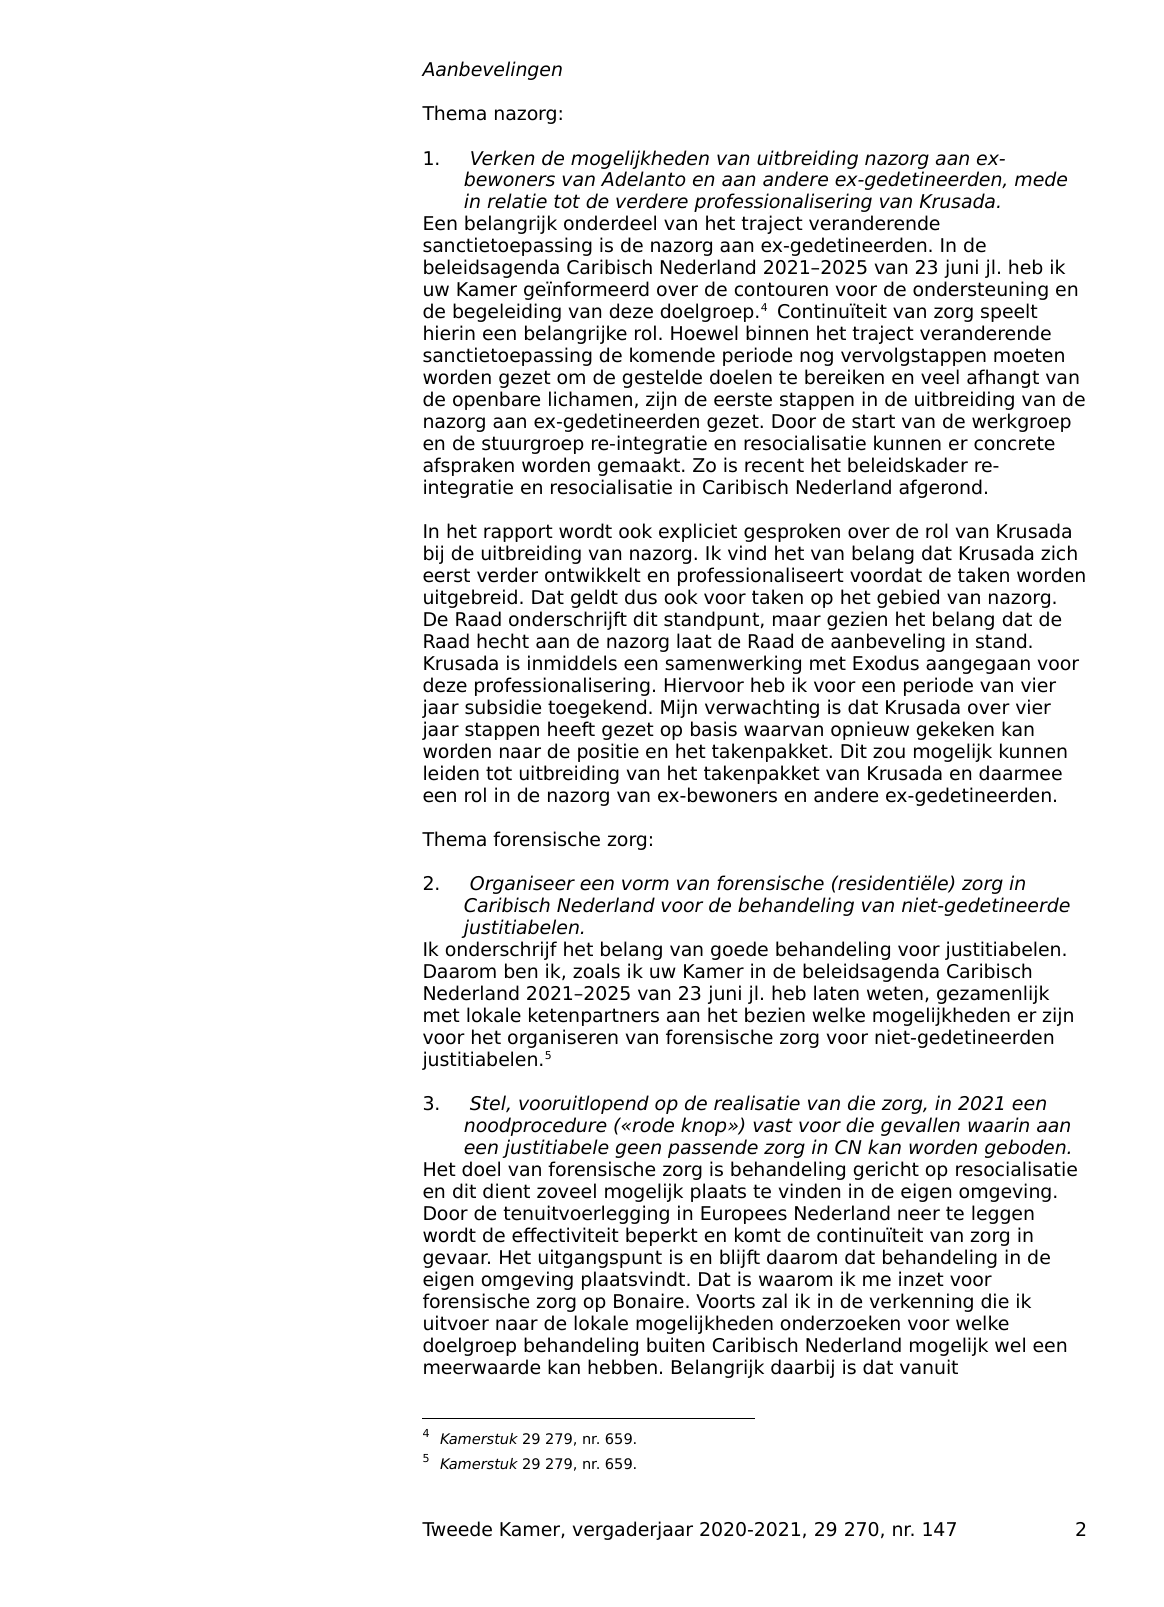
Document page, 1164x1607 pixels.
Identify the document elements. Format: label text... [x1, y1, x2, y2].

text Ik onderschrijf het belang van goede behandeling voor justitiabelen. Daarom ben ik, zoals ik uw Kamer in de beleidsagenda Caribisch Nederland 2021–2025 van 23 juni jl. heb laten weten, gezamenlijk met lokale ketenpartners aan het bezien welke mogelijkheden er zijn voor het organiseren van forensische zorg voor niet-gedetineerden justitiabelen. [422, 939, 1087, 1071]
text In het rapport wordt ook expliciet gesproken over de rol van Krusada bij de uitbreiding van nazorg. Ik vind het van belang dat Krusada zich eerst verder ontwikkelt en professionaliseert voordat de taken worden uitgebreid. Dat geldt dus ook voor taken op het gebied van nazorg. De Raad onderschrijft dit standpunt, maar gezien het belang dat de Raad hecht aan de nazorg laat de Raad de aanbeveling in stand. Krusada is inmiddels een samenwerking met Exodus aangegaan voor deze professionalisering. Hiervoor heb ik voor een periode van vier jaar subsidie toegekend. Mijn verwachting is dat Krusada over vier jaar stappen heeft gezet op basis waarvan opnieuw gekeken kan worden naar de positie en het takenpakket. Dit zou mogelijk kunnen leiden tot uitbreiding van het takenpakket van Krusada en daarmee een rol in de nazorg van ex-bewoners en andere ex-gedetineerden. [422, 521, 1087, 807]
text Het doel van forensische zorg is behandeling gericht op resocialisatie en dit dient zoveel mogelijk plaats te vinden in de eigen omgeving. Door de tenuitvoerlegging in Europees Nederland neer te leggen wordt de effectiviteit beperkt en komt de continuïteit van zorg in gevaar. Het uitgangspunt is en blijft daarom dat behandeling in de eigen omgeving plaatsvindt. Dat is waarom ik me inzet voor forensische zorg op Bonaire. Voorts zal ik in de verkenning die ik uitvoer naar de lokale mogelijkheden onderzoeken voor welke doelgroep behandeling buiten Caribisch Nederland mogelijk wel een meerwaarde kan hebben. Belangrijk daarbij is dat vanuit [422, 1159, 1087, 1379]
text Een belangrijk onderdeel van het traject veranderende sanctietoepassing is de nazorg aan ex-gedetineerden. In de beleidsagenda Caribisch Nederland 2021–2025 van 23 juni jl. heb ik uw Kamer geïnformeerd over de contouren voor de ondersteuning en de begeleiding van deze doelgroep. Continuïteit van zorg speelt hierin een belangrijke rol. Hoewel binnen het traject veranderende sanctietoepassing de komende periode nog vervolgstappen moeten worden gezet om de gestelde doelen te bereiken en veel afhangt van de openbare lichamen, zijn de eerste stappen in de uitbreiding van de nazorg aan ex-gedetineerden gezet. Door de start van de werkgroep en de stuurgroep re-integratie en resocialisatie kunnen er concrete afspraken worden gemaakt. Zo is recent het beleidskader re-integratie en resocialisatie in Caribisch Nederland afgerond. [422, 213, 1087, 499]
text Kamerstuk 29 279, nr. 659. [422, 1427, 1087, 1449]
text Kamerstuk 29 279, nr. 659. [422, 1452, 1087, 1474]
subtitle Aanbevelingen [422, 59, 1087, 81]
text 2. Organiseer een vorm van forensische (residentiële) zorg in Caribisch Nederland voor de behandeling van niet-gedetineerde justitiabelen. [422, 873, 1087, 939]
text 1. Verken de mogelijkheden van uitbreiding nazorg aan ex-bewoners van Adelanto en aan andere ex-gedetineerden, mede in relatie tot de verdere professionalisering van Krusada. [422, 147, 1087, 213]
text 3. Stel, vooruitlopend op de realisatie van die zorg, in 2021 een noodprocedure («rode knop») vast voor die gevallen waarin aan een justitiabele geen passende zorg in CN kan worden geboden. [422, 1093, 1087, 1159]
subtitle Thema nazorg: [422, 103, 1087, 125]
subtitle Thema forensische zorg: [422, 829, 1087, 851]
